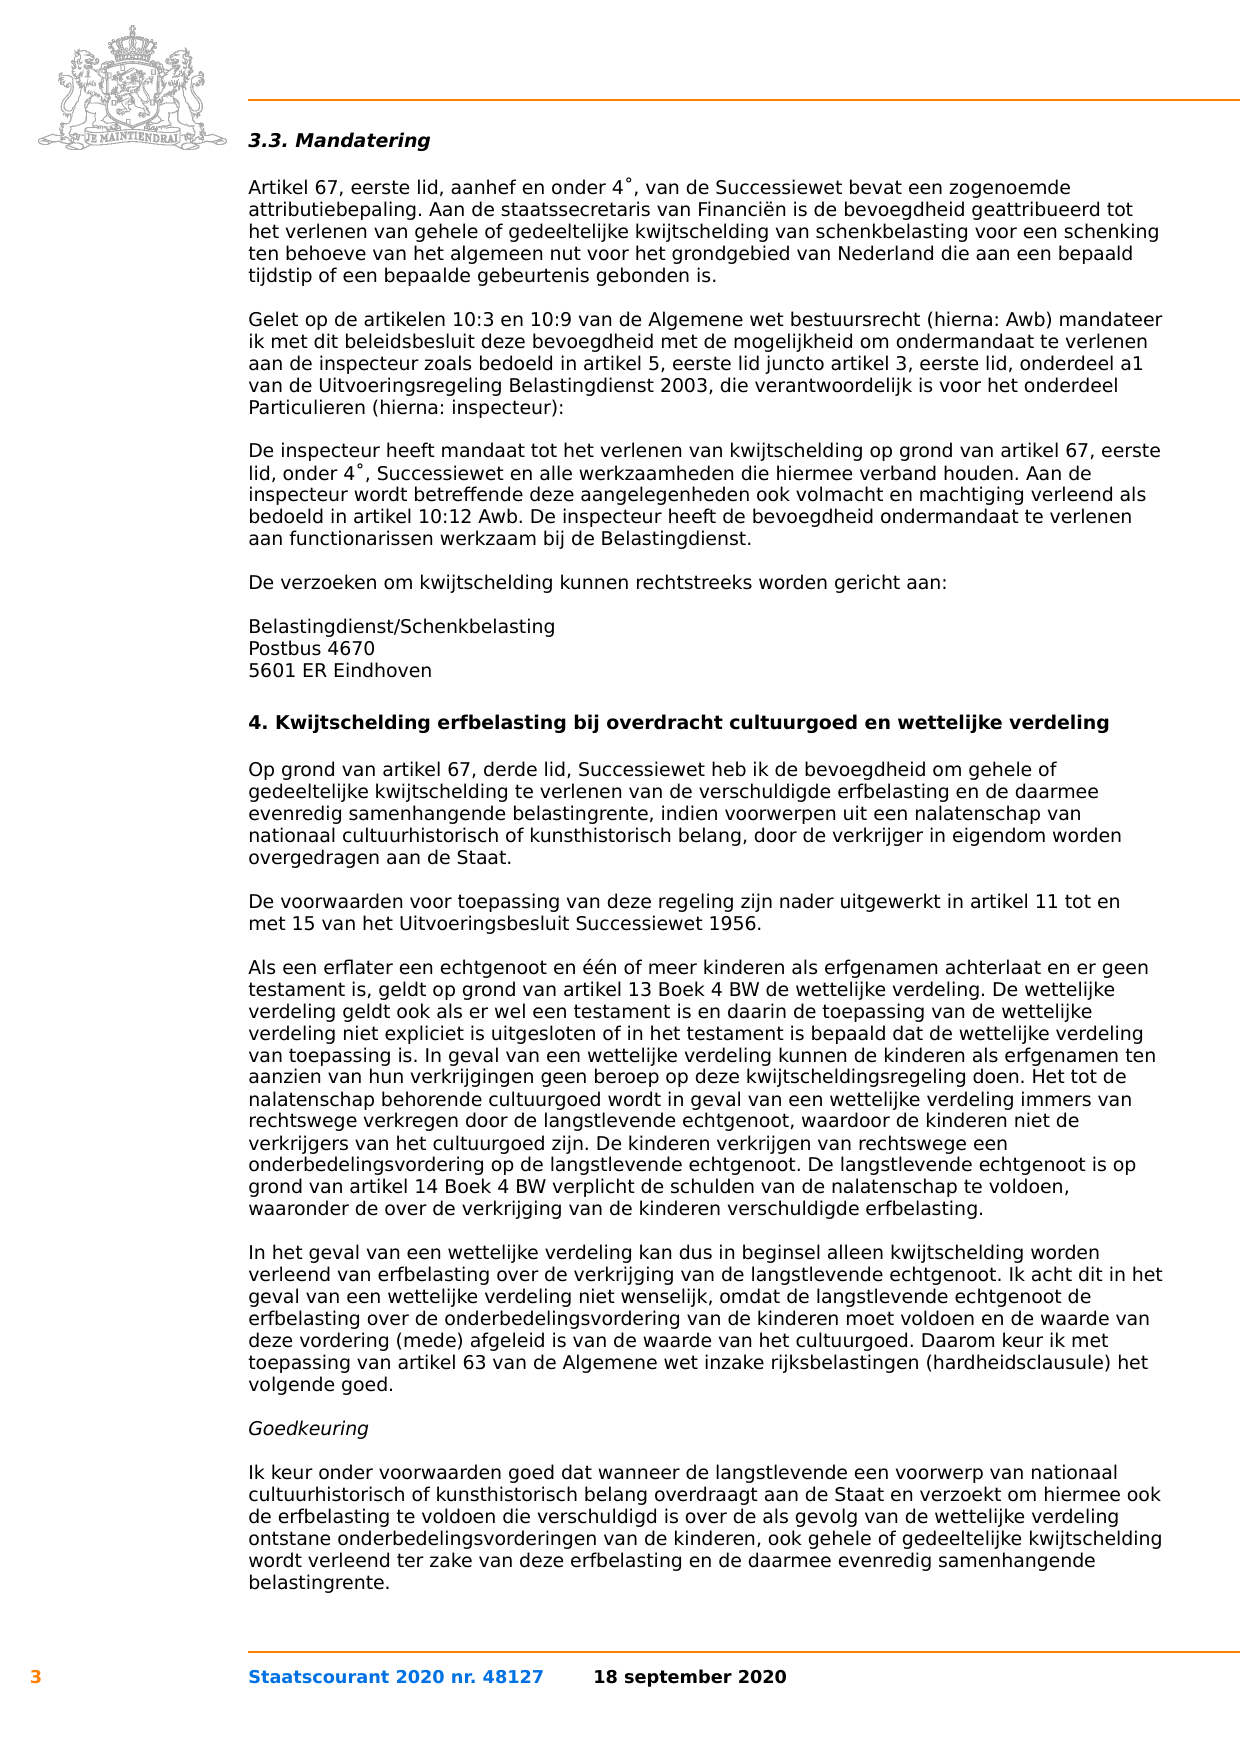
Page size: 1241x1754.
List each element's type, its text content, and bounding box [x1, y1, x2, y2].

subtitle 4. Kwijtschelding erfbelasting bij overdracht cultuurgoed en wettelijke verdeling [248, 712, 1163, 734]
text Postbus 4670 [248, 638, 1163, 660]
subtitle 3.3. Mandatering [248, 130, 1163, 152]
text De inspecteur heeft mandaat tot het verlenen van kwijtschelding op grond van artikel 67, eerste lid, onder 4˚, Successiewet en alle werkzaamheden die hiermee verband houden. Aan de inspecteur wordt betreffende deze aangelegenheden ook volmacht en machtiging verleend als bedoeld in artikel 10:12 Awb. De inspecteur heeft de bevoegdheid ondermandaat te verlenen aan functionarissen werkzaam bij de Belastingdienst. [248, 440, 1163, 550]
text Gelet op de artikelen 10:3 en 10:9 van de Algemene wet bestuursrecht (hierna: Awb) mandateer ik met dit beleidsbesluit deze bevoegdheid met de mogelijkheid om ondermandaat te verlenen aan de inspecteur zoals bedoeld in artikel 5, eerste lid juncto artikel 3, eerste lid, onderdeel a1 van de Uitvoeringsregeling Belastingdienst 2003, die verantwoordelijk is voor het onderdeel Particulieren (hierna: inspecteur): [248, 309, 1163, 418]
text Artikel 67, eerste lid, aanhef en onder 4˚, van de Successiewet bevat een zogenoemde attributiebepaling. Aan de staatssecretaris van Financiën is de bevoegdheid geattribueerd tot het verlenen van gehele of gedeeltelijke kwijtschelding van schenkbelasting voor een schenking ten behoeve van het algemeen nut voor het grondgebied van Nederland die aan een bepaald tijdstip of een bepaalde gebeurtenis gebonden is. [248, 177, 1163, 287]
picture [38, 25, 227, 150]
subtitle Goedkeuring [248, 1418, 1163, 1440]
text Belastingdienst/Schenkbelasting [248, 616, 1163, 638]
text In het geval van een wettelijke verdeling kan dus in beginsel alleen kwijtschelding worden verleend van erfbelasting over de verkrijging van de langstlevende echtgenoot. Ik acht dit in het geval van een wettelijke verdeling niet wenselijk, omdat de langstlevende echtgenoot de erfbelasting over de onderbedelingsvordering van de kinderen moet voldoen en de waarde van deze vordering (mede) afgeleid is van de waarde van het cultuurgoed. Daarom keur ik met toepassing van artikel 63 van de Algemene wet inzake rijksbelastingen (hardheidsclausule) het volgende goed. [248, 1242, 1163, 1396]
text Op grond van artikel 67, derde lid, Successiewet heb ik de bevoegdheid om gehele of gedeeltelijke kwijtschelding te verlenen van de verschuldigde erfbelasting en de daarmee evenredig samenhangende belastingrente, indien voorwerpen uit een nalatenschap van nationaal cultuurhistorisch of kunsthistorisch belang, door de verkrijger in eigendom worden overgedragen aan de Staat. [248, 759, 1163, 869]
text De verzoeken om kwijtschelding kunnen rechtstreeks worden gericht aan: [248, 572, 1163, 594]
text Ik keur onder voorwaarden goed dat wanneer de langstlevende een voorwerp van nationaal cultuurhistorisch of kunsthistorisch belang overdraagt aan de Staat en verzoekt om hiermee ook de erfbelasting te voldoen die verschuldigd is over de als gevolg van de wettelijke verdeling ontstane onderbedelingsvorderingen van de kinderen, ook gehele of gedeeltelijke kwijtschelding wordt verleend ter zake van deze erfbelasting en de daarmee evenredig samenhangende belastingrente. [248, 1462, 1163, 1594]
text Als een erflater een echtgenoot en één of meer kinderen als erfgenamen achterlaat en er geen testament is, geldt op grond van artikel 13 Boek 4 BW de wettelijke verdeling. De wettelijke verdeling geldt ook als er wel een testament is en daarin de toepassing van de wettelijke verdeling niet expliciet is uitgesloten of in het testament is bepaald dat de wettelijke verdeling van toepassing is. In geval van een wettelijke verdeling kunnen de kinderen als erfgenamen ten aanzien van hun verkrijgingen geen beroep op deze kwijtscheldingsregeling doen. Het tot de nalatenschap behorende cultuurgoed wordt in geval van een wettelijke verdeling immers van rechtswege verkregen door de langstlevende echtgenoot, waardoor de kinderen niet de verkrijgers van het cultuurgoed zijn. De kinderen verkrijgen van rechtswege een onderbedelingsvordering op de langstlevende echtgenoot. De langstlevende echtgenoot is op grond van artikel 14 Boek 4 BW verplicht de schulden van de nalatenschap te voldoen, waaronder de over de verkrijging van de kinderen verschuldigde erfbelasting. [248, 957, 1163, 1220]
text 5601 ER Eindhoven [248, 660, 1163, 682]
text De voorwaarden voor toepassing van deze regeling zijn nader uitgewerkt in artikel 11 tot en met 15 van het Uitvoeringsbesluit Successiewet 1956. [248, 891, 1163, 935]
